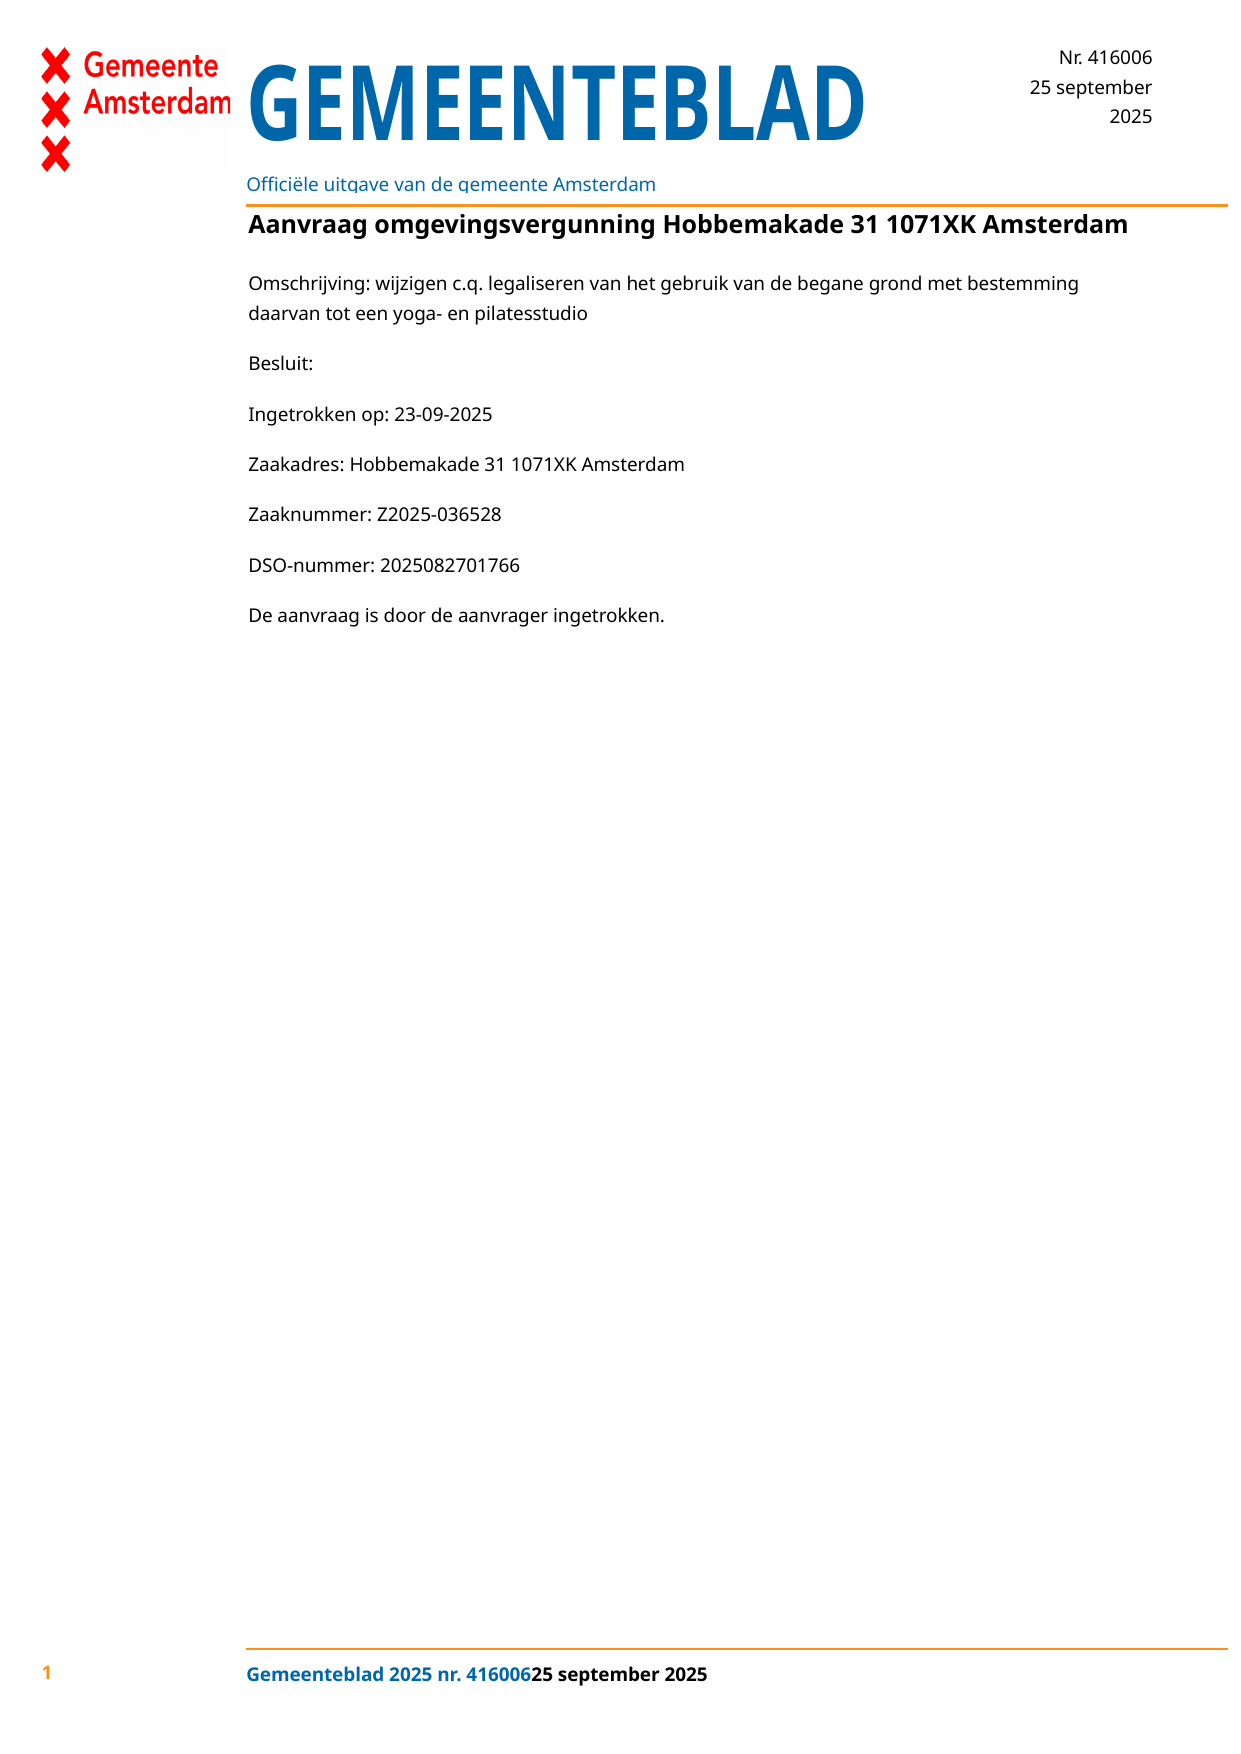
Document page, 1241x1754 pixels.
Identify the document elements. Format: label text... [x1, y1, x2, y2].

text Aanvraag omgevingsvergunning Hobbemakade 31 1071XK Amsterdam [248, 207, 1152, 241]
text Ingetrokken op: 23-09-2025 [248, 401, 1152, 426]
text Omschrijving: wijzigen c.q. legaliseren van het gebruik van de begane grond met bestemming daarvan tot een yoga- en pilatesstudio [248, 270, 1152, 326]
picture [41, 47, 231, 172]
text Zaaknummer: Z2025-036528 [248, 502, 1152, 527]
text Besluit: [248, 350, 1152, 376]
text DSO-nummer: 2025082701766 [248, 552, 1152, 578]
text Zaakadres: Hobbemakade 31 1071XK Amsterdam [248, 451, 1152, 477]
text De aanvraag is door de aanvrager ingetrokken. [248, 602, 1152, 628]
